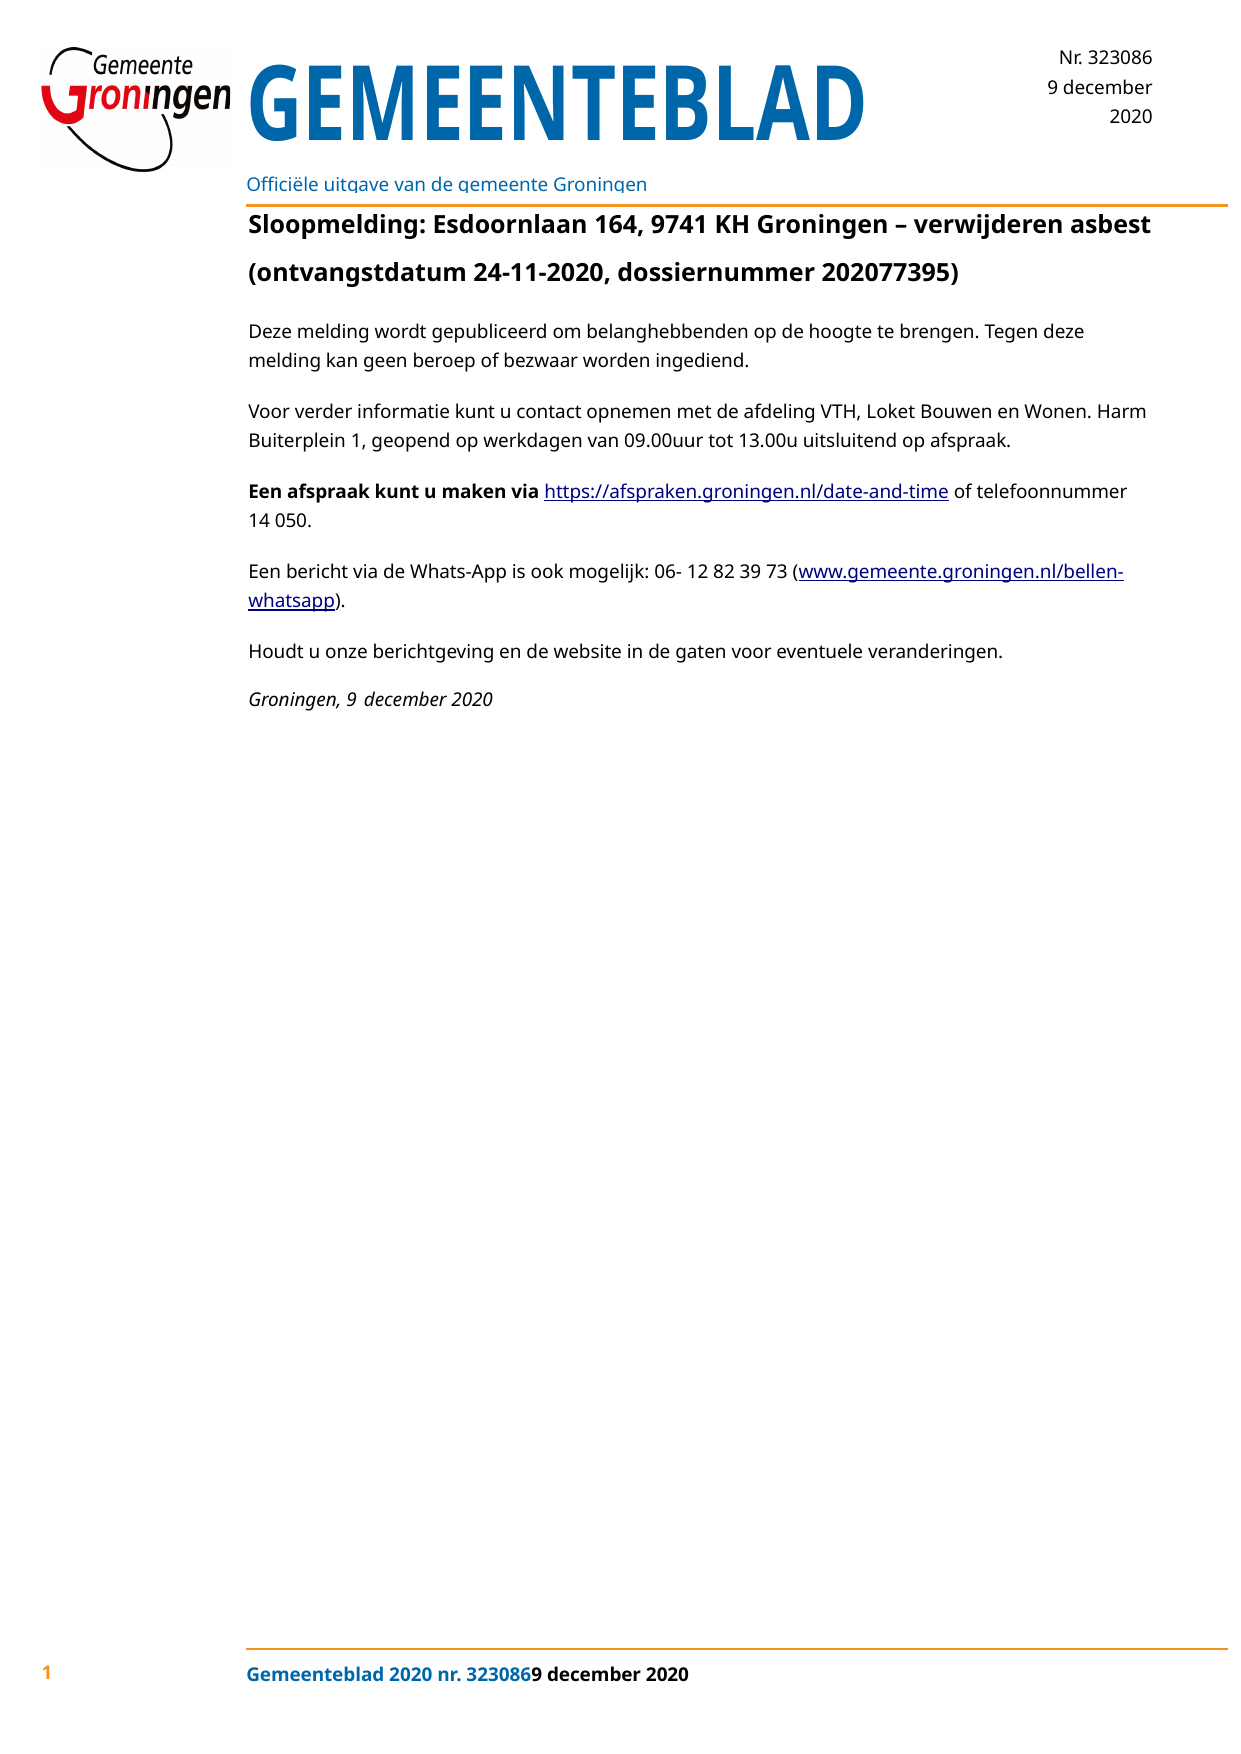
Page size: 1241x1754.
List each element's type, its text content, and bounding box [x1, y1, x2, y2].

picture [41, 47, 231, 172]
text Deze melding wordt gepubliceerd om belanghebbenden op de hoogte te brengen. Tegen deze melding kan geen beroep of bezwaar worden ingediend. [248, 318, 1152, 373]
text Houdt u onze berichtgeving en de website in de gaten voor eventuele veranderingen. [248, 638, 1152, 664]
text Groningen, 9 december 2020 [248, 686, 1152, 711]
text Een bericht via de Whats-App is ook mogelijk: 06- 12 82 39 73 (www.gemeente.groningen.nl/bellen-whatsapp). [248, 558, 1152, 613]
text Sloopmelding: Esdoornlaan 164, 9741 KH Groningen – verwijderen asbest (ontvangstdatum 24-11-2020, dossiernummer 202077395) [248, 207, 1152, 288]
text Een afspraak kunt u maken via https://afspraken.groningen.nl/date-and-time of telefoonnummer 14 050. [248, 478, 1152, 533]
text Voor verder informatie kunt u contact opnemen met de afdeling VTH, Loket Bouwen en Wonen. Harm Buiterplein 1, geopend op werkdagen van 09.00uur tot 13.00u uitsluitend op afspraak. [248, 398, 1152, 453]
